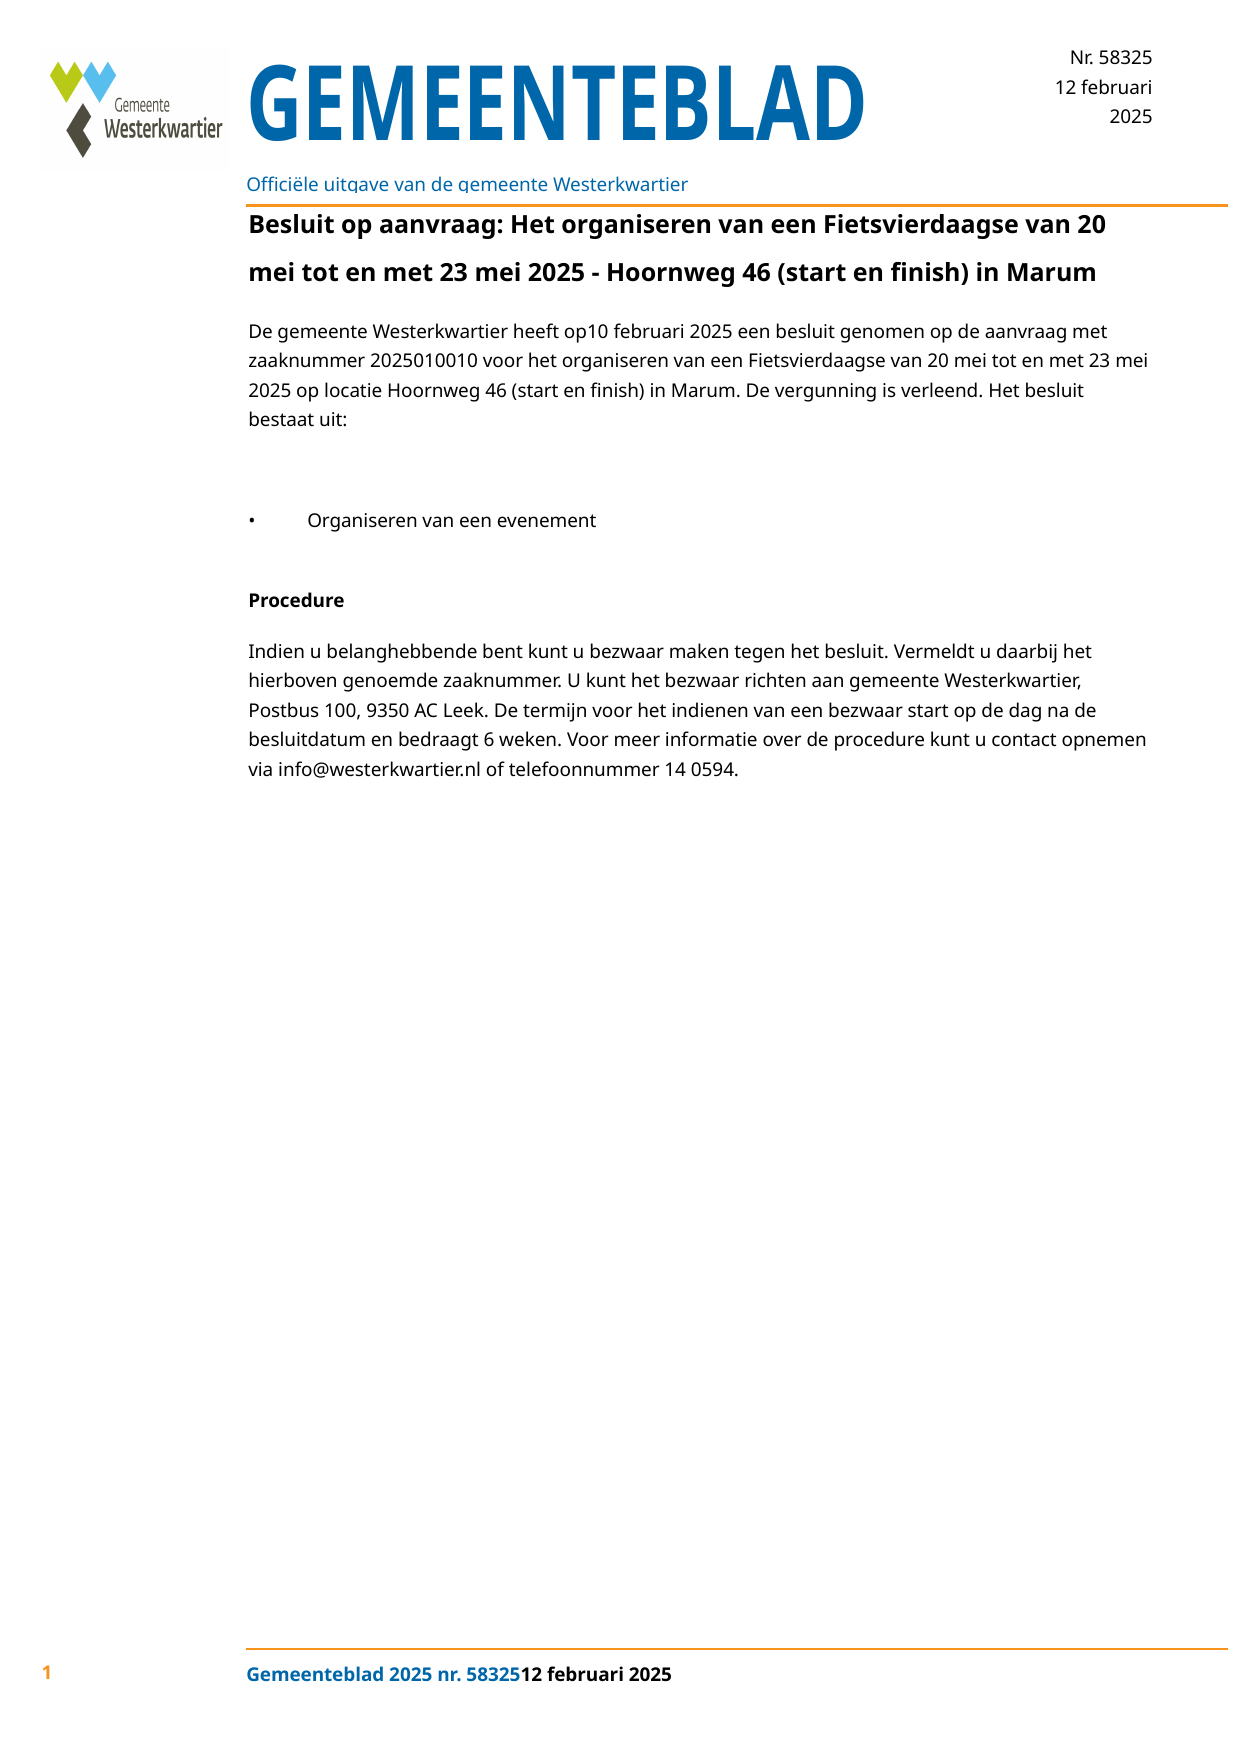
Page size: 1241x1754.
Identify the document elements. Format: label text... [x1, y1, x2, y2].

picture [41, 47, 231, 172]
text De gemeente Westerkwartier heeft op10 februari 2025 een besluit genomen op de aanvraag met zaaknummer 2025010010 voor het organiseren van een Fietsvierdaagse van 20 mei tot en met 23 mei 2025 op locatie Hoornweg 46 (start en finish) in Marum. De vergunning is verleend. Het besluit bestaat uit: [248, 318, 1152, 432]
list Organiseren van een evenement [248, 507, 1152, 533]
text Procedure [248, 587, 1152, 613]
text Besluit op aanvraag: Het organiseren van een Fietsvierdaagse van 20 mei tot en met 23 mei 2025 - Hoornweg 46 (start en finish) in Marum [248, 207, 1152, 288]
text Indien u belanghebbende bent kunt u bezwaar maken tegen het besluit. Vermeldt u daarbij het hierboven genoemde zaaknummer. U kunt het bezwaar richten aan gemeente Westerkwartier, Postbus 100, 9350 AC Leek. De termijn voor het indienen van een bezwaar start op de dag na de besluitdatum en bedraagt 6 weken. Voor meer informatie over de procedure kunt u contact opnemen via info@westerkwartier.nl of telefoonnummer 14 0594. [248, 638, 1152, 782]
